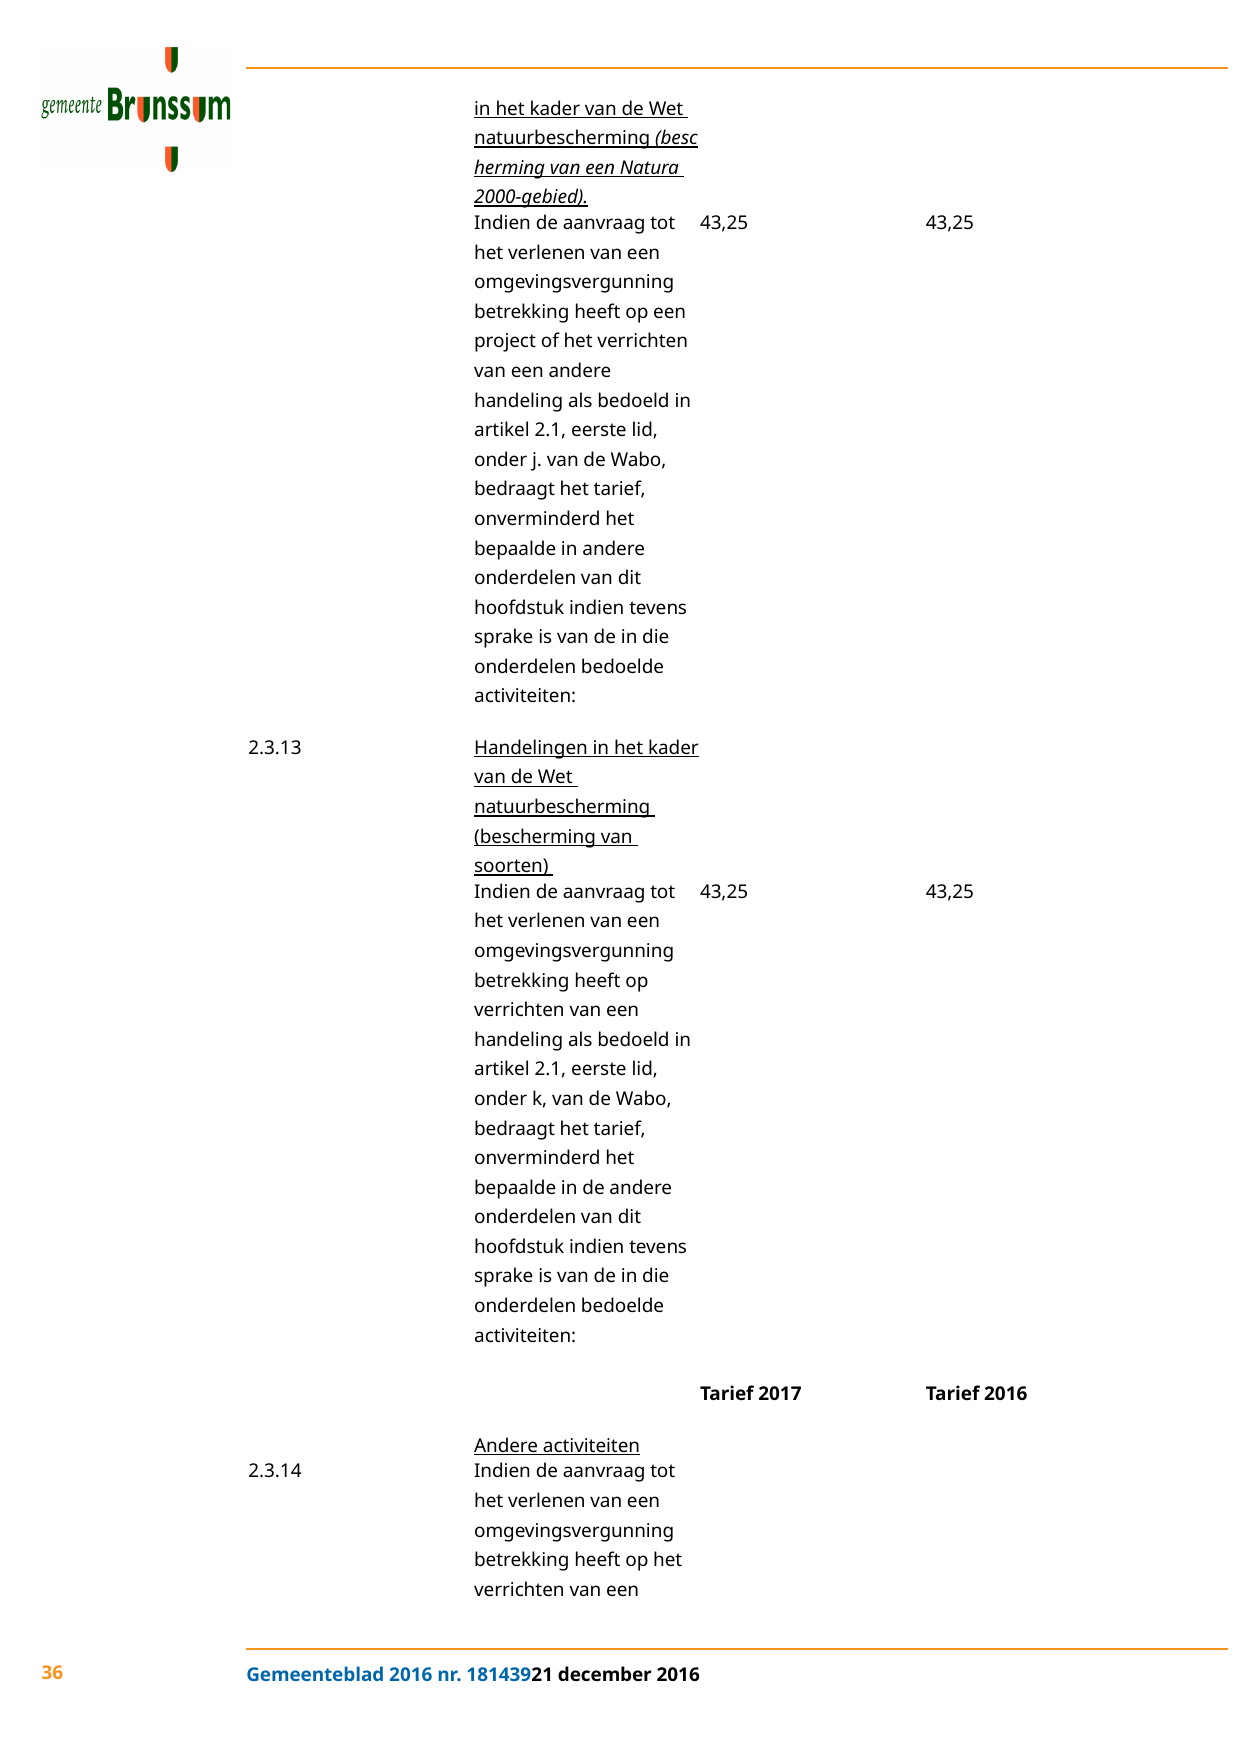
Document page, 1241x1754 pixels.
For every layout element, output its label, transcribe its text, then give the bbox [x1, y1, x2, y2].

table_cell Indien de aanvraag tot het verlenen van een omgevingsvergunning betrekking heeft op het verrichten van een [474, 1458, 700, 1602]
table_cell [248, 708, 474, 734]
table_cell 43,25 [700, 209, 926, 708]
table_cell [700, 1406, 926, 1432]
table_cell 43,25 [926, 209, 1152, 708]
table_cell [700, 708, 926, 734]
table_cell [926, 1432, 1152, 1458]
table_header [248, 1381, 474, 1406]
table_cell [248, 1432, 474, 1458]
table_cell [248, 1406, 474, 1432]
table_cell [926, 1458, 1152, 1602]
table_cell Indien de aanvraag tot het verlenen van een omgevingsvergunning betrekking heeft op verrichten van een handeling als bedoeld in artikel 2.1, eerste lid, onder k, van de Wabo, bedraagt het tarief, onverminderd het bepaalde in de andere onderdelen van dit hoofdstuk indien tevens sprake is van de in die onderdelen bedoelde activiteiten: [474, 878, 700, 1348]
table_cell [926, 708, 1152, 734]
table_cell 2.3.13 [248, 734, 474, 878]
table_cell 2.3.14 [248, 1458, 474, 1602]
table_cell [474, 708, 700, 734]
table_cell [926, 95, 1152, 209]
table_cell [700, 1432, 926, 1458]
table_cell 43,25 [926, 878, 1152, 1348]
table_header [474, 1381, 700, 1406]
table_cell [700, 734, 926, 878]
table_cell [926, 1406, 1152, 1432]
table_cell [474, 1406, 700, 1432]
table_cell [248, 209, 474, 708]
table_cell Indien de aanvraag tot het verlenen van een omgevingsvergunning betrekking heeft op een project of het verrichten van een andere handeling als bedoeld in artikel 2.1, eerste lid, onder j. van de Wabo, bedraagt het tarief, onverminderd het bepaalde in andere onderdelen van dit hoofdstuk indien tevens sprake is van de in die onderdelen bedoelde activiteiten: [474, 209, 700, 708]
table_cell [926, 734, 1152, 878]
table_cell in het kader van de Wet natuurbescherming (bescherming van een Natura 2000-gebied). [474, 95, 700, 209]
table_header Tarief 2016 [926, 1381, 1152, 1406]
table_cell [700, 1458, 926, 1602]
picture [41, 47, 231, 172]
table_cell Andere activiteiten [474, 1432, 700, 1458]
table_cell [248, 878, 474, 1348]
table_cell [248, 95, 474, 209]
table_cell 43,25 [700, 878, 926, 1348]
table_header Tarief 2017 [700, 1381, 926, 1406]
table_cell [700, 95, 926, 209]
table_cell Handelingen in het kader van de Wet natuurbescherming (bescherming van soorten) [474, 734, 700, 878]
